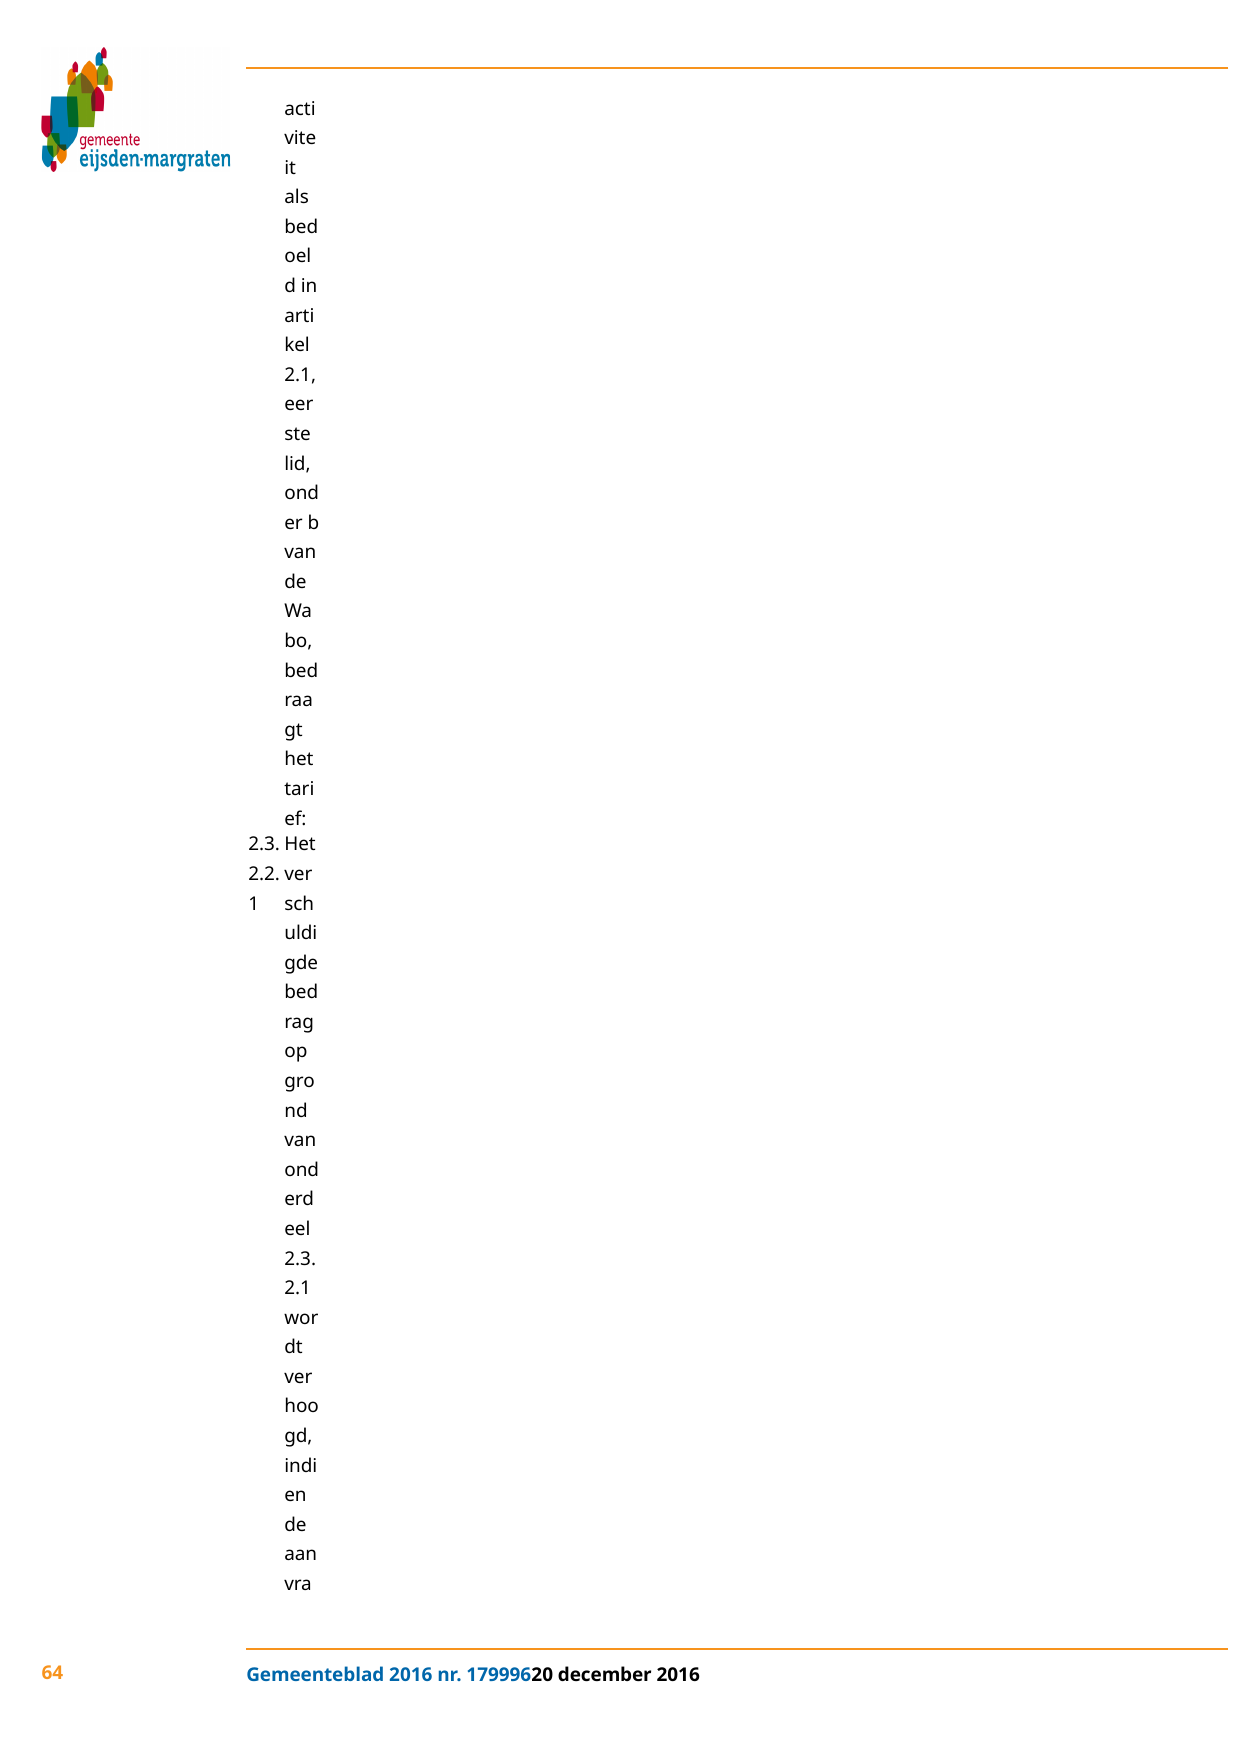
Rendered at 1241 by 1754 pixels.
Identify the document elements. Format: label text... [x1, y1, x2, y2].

table_cell [393, 831, 429, 1596]
table_cell activiteit als bedoeld in artikel 2.1, eerste lid, onder b van de Wabo, bedraagt het tarief: [284, 95, 320, 831]
table_cell [393, 95, 429, 831]
table_cell [320, 95, 356, 831]
table_cell Het verschuldigde bedrag op grond van onderdeel 2.3.2.1 wordt verhoogd, indien de aanvra [284, 831, 320, 1596]
table_cell 2.3.2.2.1 [248, 831, 284, 1596]
picture [41, 47, 231, 172]
table_cell [248, 95, 284, 831]
table_cell [320, 831, 356, 1596]
table_cell [356, 95, 392, 831]
table_cell [356, 831, 392, 1596]
